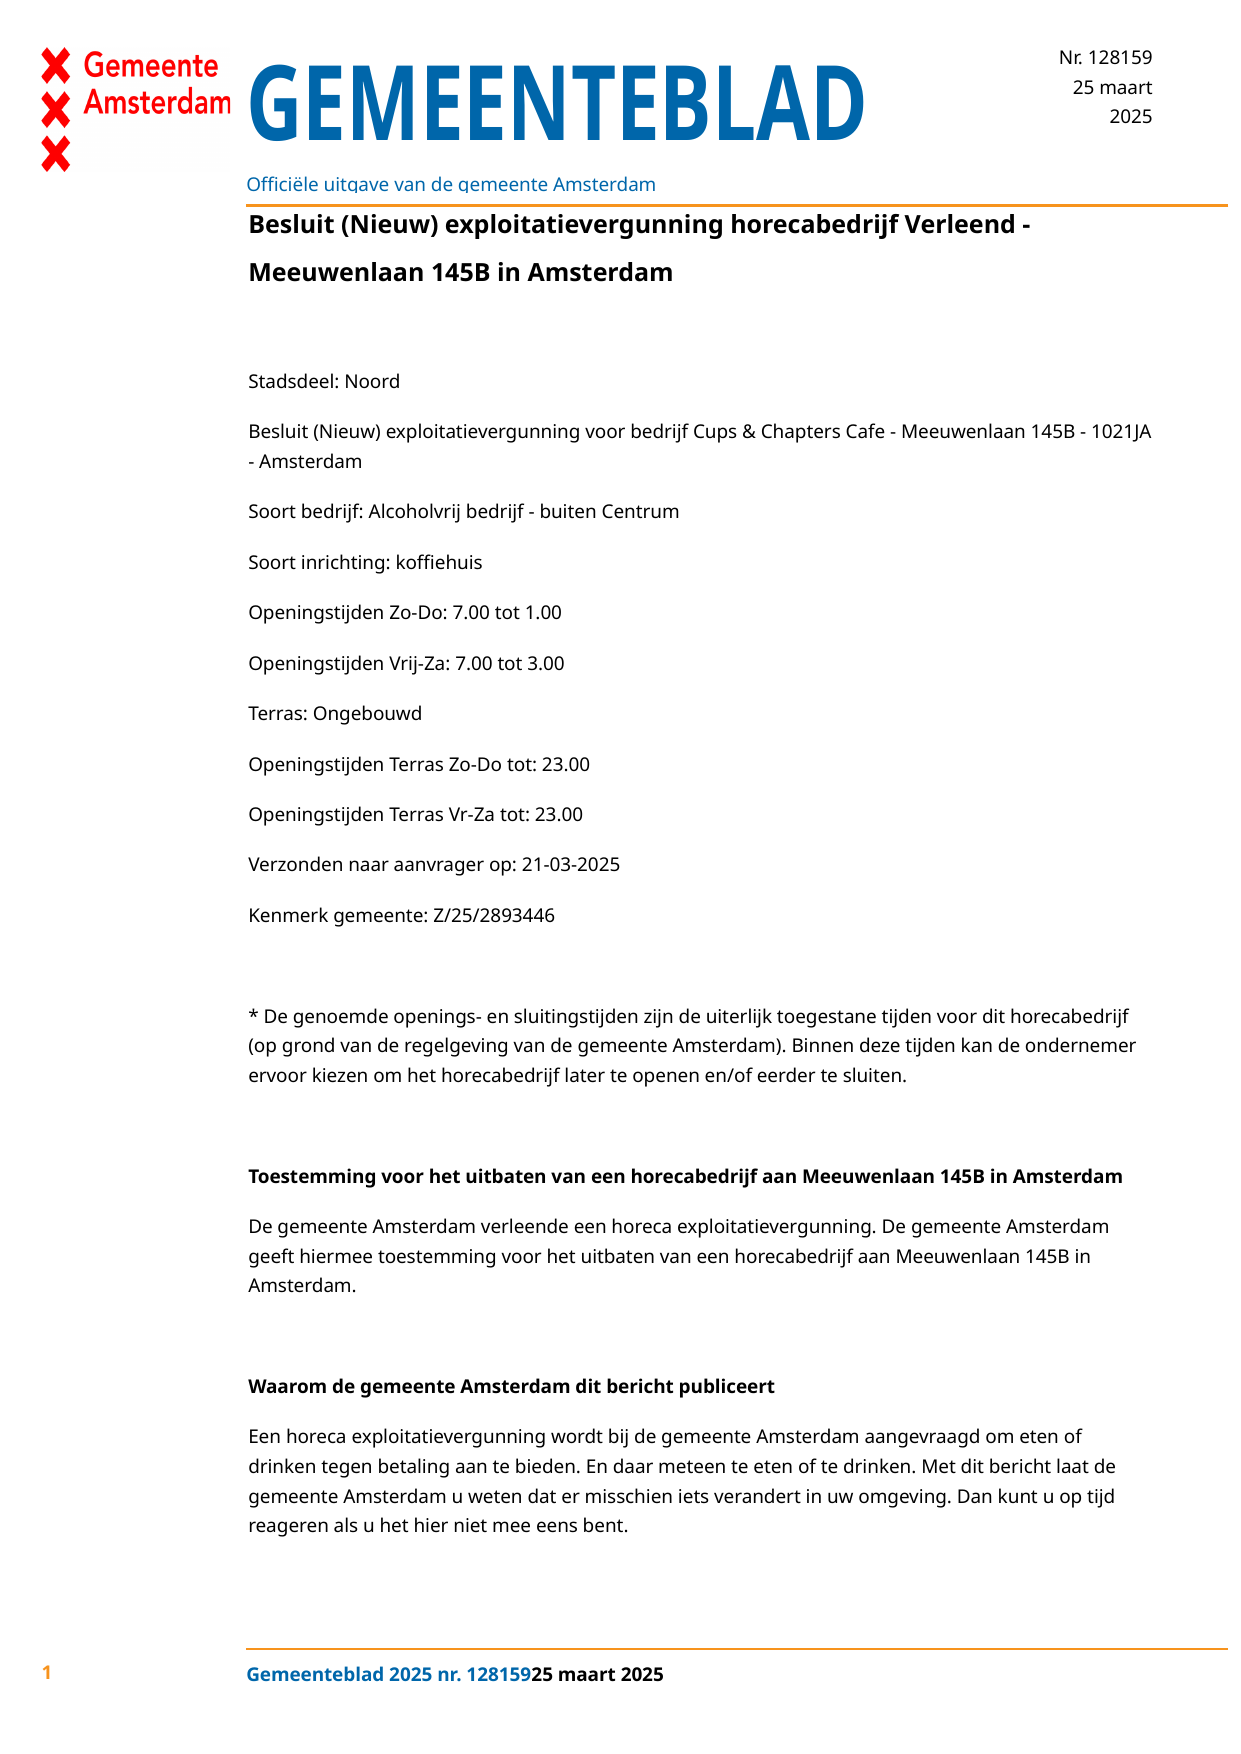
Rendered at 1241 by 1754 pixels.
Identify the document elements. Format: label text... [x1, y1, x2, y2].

text * De genoemde openings- en sluitingstijden zijn de uiterlijk toegestane tijden voor dit horecabedrijf (op grond van de regelgeving van de gemeente Amsterdam). Binnen deze tijden kan de ondernemer ervoor kiezen om het horecabedrijf later te openen en/of eerder te sluiten. [248, 1003, 1152, 1088]
picture [41, 47, 231, 172]
text Toestemming voor het uitbaten van een horecabedrijf aan Meeuwenlaan 145B in Amsterdam [248, 1163, 1152, 1189]
text Openingstijden Zo-Do: 7.00 tot 1.00 [248, 599, 1152, 625]
text Een horeca exploitatievergunning wordt bij de gemeente Amsterdam aangevraagd om eten of drinken tegen betaling aan te bieden. En daar meteen te eten of te drinken. Met dit bericht laat de gemeente Amsterdam u weten dat er misschien iets verandert in uw omgeving. Dan kunt u op tijd reageren als u het hier niet mee eens bent. [248, 1424, 1152, 1538]
text Besluit (Nieuw) exploitatievergunning voor bedrijf Cups & Chapters Cafe - Meeuwenlaan 145B - 1021JA - Amsterdam [248, 419, 1152, 474]
text Waarom de gemeente Amsterdam dit bericht publiceert [248, 1373, 1152, 1399]
text De gemeente Amsterdam verleende een horeca exploitatievergunning. De gemeente Amsterdam geeft hiermee toestemming voor het uitbaten van een horecabedrijf aan Meeuwenlaan 145B in Amsterdam. [248, 1213, 1152, 1298]
text Soort inrichting: koffiehuis [248, 549, 1152, 575]
text Verzonden naar aanvrager op: 21-03-2025 [248, 852, 1152, 877]
text Terras: Ongebouwd [248, 700, 1152, 726]
text Openingstijden Terras Vr-Za tot: 23.00 [248, 801, 1152, 827]
text Stadsdeel: Noord [248, 368, 1152, 394]
text Kenmerk gemeente: Z/25/2893446 [248, 902, 1152, 928]
text Openingstijden Terras Zo-Do tot: 23.00 [248, 751, 1152, 777]
text Soort bedrijf: Alcoholvrij bedrijf - buiten Centrum [248, 499, 1152, 524]
text Openingstijden Vrij-Za: 7.00 tot 3.00 [248, 650, 1152, 676]
text Besluit (Nieuw) exploitatievergunning horecabedrijf Verleend - Meeuwenlaan 145B in Amsterdam [248, 207, 1152, 288]
